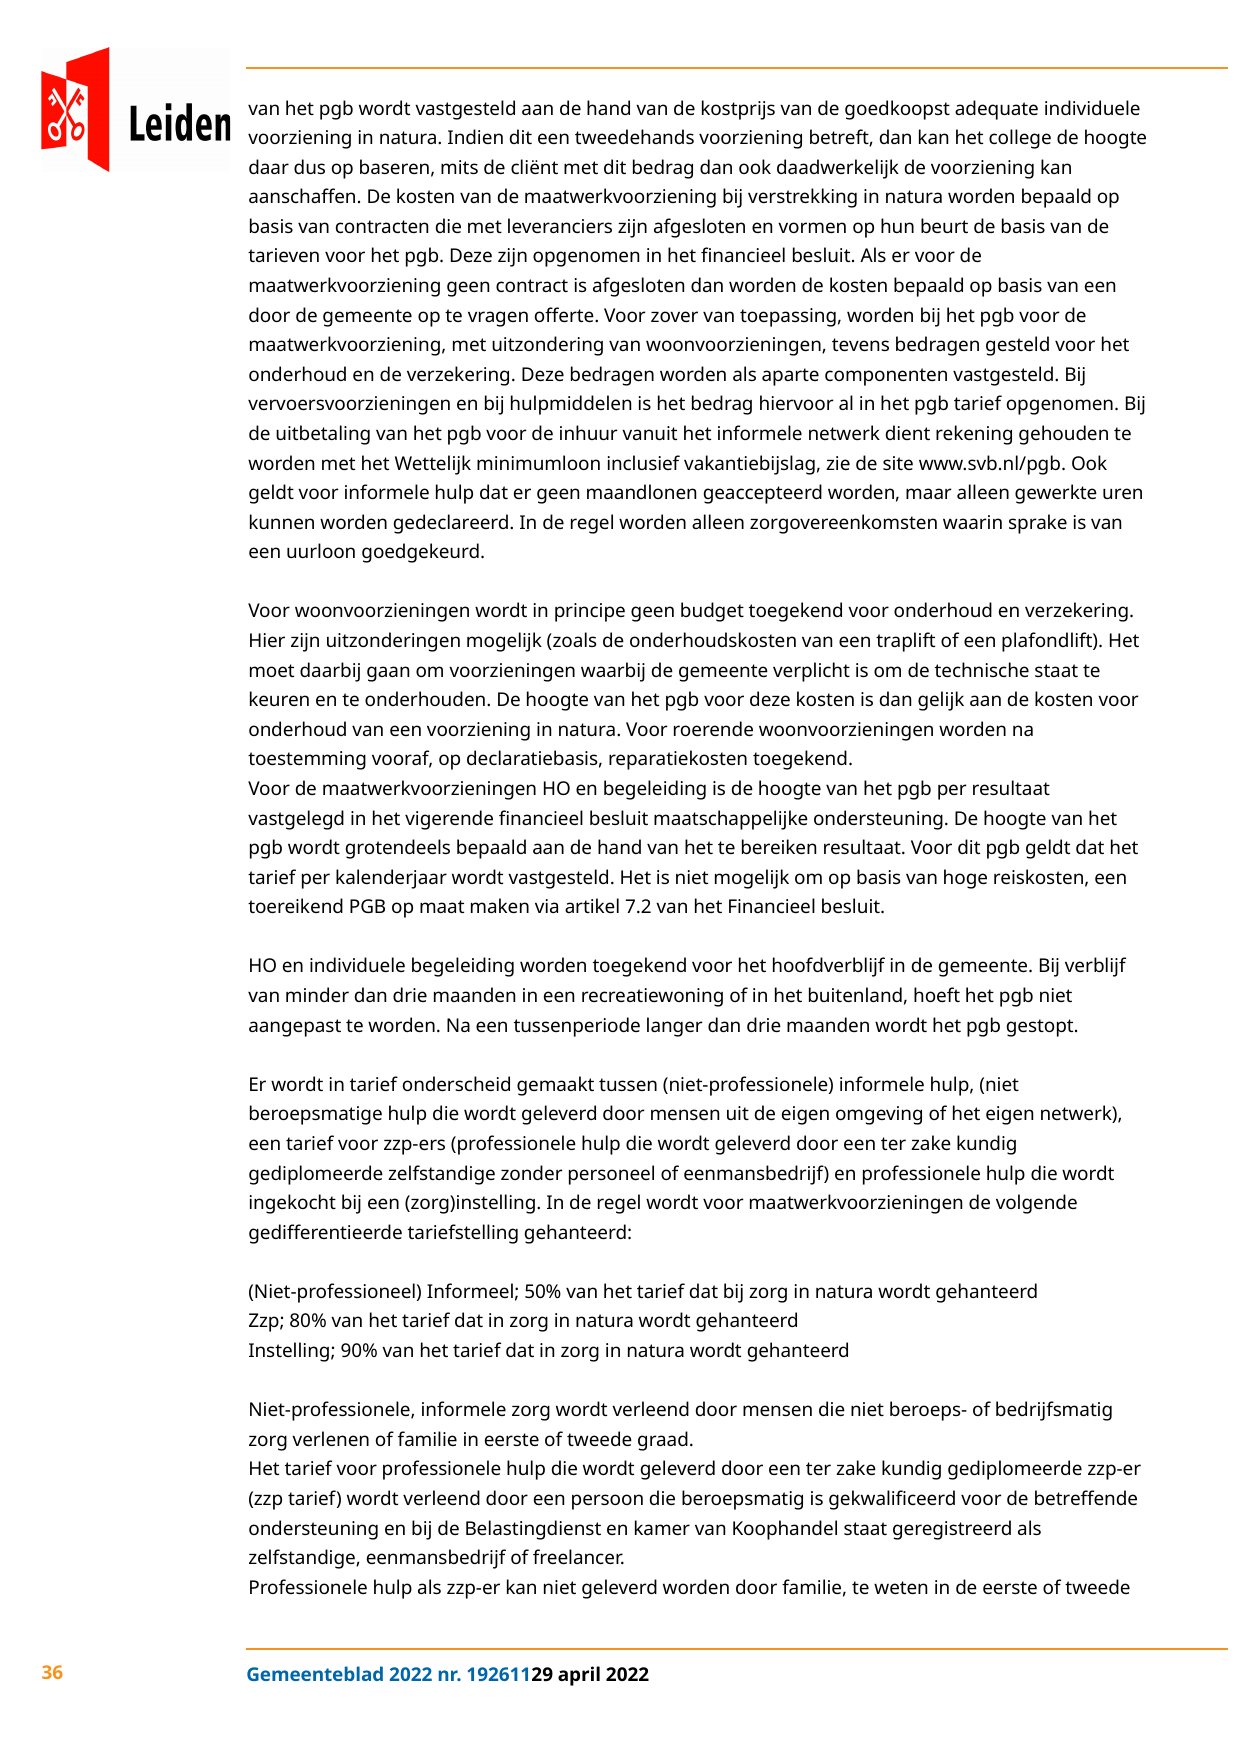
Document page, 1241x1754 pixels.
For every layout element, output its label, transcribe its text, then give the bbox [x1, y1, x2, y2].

text Voor woonvoorzieningen wordt in principe geen budget toegekend voor onderhoud en verzekering. Hier zijn uitzonderingen mogelijk (zoals de onderhoudskosten van een traplift of een plafondlift). Het moet daarbij gaan om voorzieningen waarbij de gemeente verplicht is om de technische staat te keuren en te onderhouden. De hoogte van het pgb voor deze kosten is dan gelijk aan de kosten voor onderhoud van een voorziening in natura. Voor roerende woonvoorzieningen worden na toestemming vooraf, op declaratiebasis, reparatiekosten toegekend. [248, 598, 1152, 771]
text Er wordt in tarief onderscheid gemaakt tussen (niet-professionele) informele hulp, (niet beroepsmatige hulp die wordt geleverd door mensen uit de eigen omgeving of het eigen netwerk), een tarief voor zzp-ers (professionele hulp die wordt geleverd door een ter zake kundig gediplomeerde zelfstandige zonder personeel of eenmansbedrijf) en professionele hulp die wordt ingekocht bij een (zorg)instelling. In de regel wordt voor maatwerkvoorzieningen de volgende gedifferentieerde tariefstelling gehanteerd: [248, 1071, 1152, 1245]
text Instelling; 90% van het tarief dat in zorg in natura wordt gehanteerd [248, 1337, 1152, 1363]
picture [41, 47, 231, 172]
text van het pgb wordt vastgesteld aan de hand van de kostprijs van de goedkoopst adequate individuele voorziening in natura. Indien dit een tweedehands voorziening betreft, dan kan het college de hoogte daar dus op baseren, mits de cliënt met dit bedrag dan ook daadwerkelijk de voorziening kan aanschaffen. De kosten van de maatwerkvoorziening bij verstrekking in natura worden bepaald op basis van contracten die met leveranciers zijn afgesloten en vormen op hun beurt de basis van de tarieven voor het pgb. Deze zijn opgenomen in het financieel besluit. Als er voor de maatwerkvoorziening geen contract is afgesloten dan worden de kosten bepaald op basis van een door de gemeente op te vragen offerte. Voor zover van toepassing, worden bij het pgb voor de maatwerkvoorziening, met uitzondering van woonvoorzieningen, tevens bedragen gesteld voor het onderhoud en de verzekering. Deze bedragen worden als aparte componenten vastgesteld. Bij vervoersvoorzieningen en bij hulpmiddelen is het bedrag hiervoor al in het pgb tarief opgenomen. Bij de uitbetaling van het pgb voor de inhuur vanuit het informele netwerk dient rekening gehouden te worden met het Wettelijk minimumloon inclusief vakantiebijslag, zie de site www.svb.nl/pgb. Ook geldt voor informele hulp dat er geen maandlonen geaccepteerd worden, maar alleen gewerkte uren kunnen worden gedeclareerd. In de regel worden alleen zorgovereenkomsten waarin sprake is van een uurloon goedgekeurd. [248, 95, 1152, 564]
text HO en individuele begeleiding worden toegekend voor het hoofdverblijf in de gemeente. Bij verblijf van minder dan drie maanden in een recreatiewoning of in het buitenland, hoeft het pgb niet aangepast te worden. Na een tussenperiode langer dan drie maanden wordt het pgb gestopt. [248, 953, 1152, 1038]
text Zzp; 80% van het tarief dat in zorg in natura wordt gehanteerd [248, 1308, 1152, 1333]
text Niet-professionele, informele zorg wordt verleend door mensen die niet beroeps- of bedrijfsmatig zorg verlenen of familie in eerste of tweede graad. [248, 1396, 1152, 1452]
text Het tarief voor professionele hulp die wordt geleverd door een ter zake kundig gediplomeerde zzp-er (zzp tarief) wordt verleend door een persoon die beroepsmatig is gekwalificeerd voor de betreffende ondersteuning en bij de Belastingdienst en kamer van Koophandel staat geregistreerd als zelfstandige, eenmansbedrijf of freelancer. [248, 1456, 1152, 1570]
text Professionele hulp als zzp-er kan niet geleverd worden door familie, te weten in de eerste of tweede [248, 1574, 1152, 1600]
text Voor de maatwerkvoorzieningen HO en begeleiding is de hoogte van het pgb per resultaat vastgelegd in het vigerende financieel besluit maatschappelijke ondersteuning. De hoogte van het pgb wordt grotendeels bepaald aan de hand van het te bereiken resultaat. Voor dit pgb geldt dat het tarief per kalenderjaar wordt vastgesteld. Het is niet mogelijk om op basis van hoge reiskosten, een toereikend PGB op maat maken via artikel 7.2 van het Financieel besluit. [248, 775, 1152, 919]
text (Niet-professioneel) Informeel; 50% van het tarief dat bij zorg in natura wordt gehanteerd [248, 1278, 1152, 1304]
